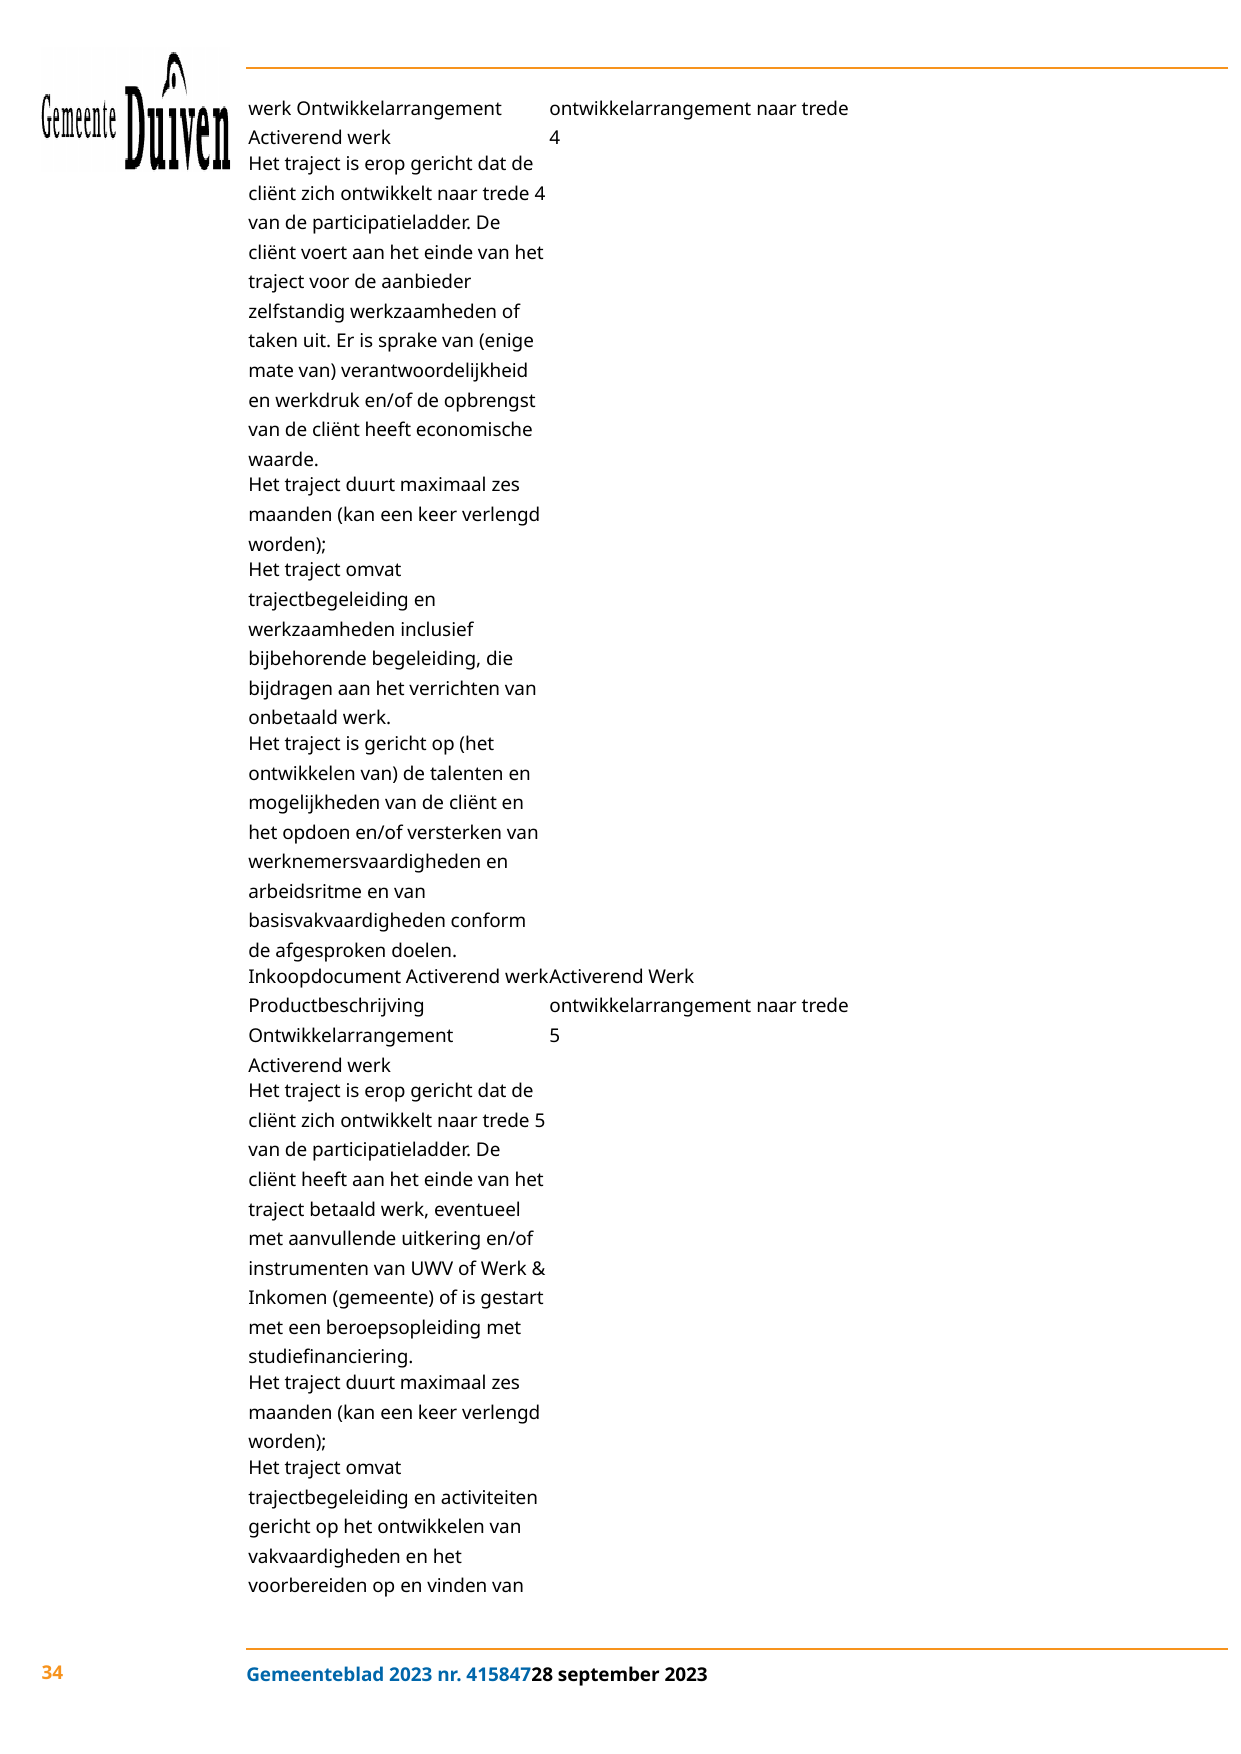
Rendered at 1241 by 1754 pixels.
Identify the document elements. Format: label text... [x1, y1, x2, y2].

table_cell [850, 1078, 1152, 1369]
table_cell [549, 1078, 850, 1369]
table_cell Inkoopdocument Activerend werk Productbeschrijving Ontwikkelarrangement Activerend werk [248, 963, 549, 1077]
table_cell Het traject is erop gericht dat de cliënt zich ontwikkelt naar trede 5 van de participatieladder. De cliënt heeft aan het einde van het traject betaald werk, eventueel met aanvullende uitkering en/of instrumenten van UWV of Werk & Inkomen (gemeente) of is gestart met een beroepsopleiding met studiefinanciering. [248, 1078, 549, 1369]
table_cell [850, 730, 1152, 963]
picture [41, 47, 231, 172]
table_cell [549, 1454, 850, 1598]
table_cell [850, 472, 1152, 557]
table_cell ontwikkelarrangement naar trede 4 [549, 95, 850, 150]
table_cell Het traject omvat trajectbegeleiding en activiteiten gericht op het ontwikkelen van vakvaardigheden en het voorbereiden op en vinden van [248, 1454, 549, 1598]
table_cell [549, 472, 850, 557]
table_cell werk Ontwikkelarrangement Activerend werk [248, 95, 549, 150]
table_cell [850, 150, 1152, 472]
table_cell [850, 557, 1152, 730]
table_cell Het traject omvat trajectbegeleiding en werkzaamheden inclusief bijbehorende begeleiding, die bijdragen aan het verrichten van onbetaald werk. [248, 557, 549, 730]
table_cell Activerend Werk ontwikkelarrangement naar trede 5 [549, 963, 850, 1077]
table_cell [850, 1370, 1152, 1454]
table_cell Het traject duurt maximaal zes maanden (kan een keer verlengd worden); [248, 1370, 549, 1454]
table_cell [850, 95, 1152, 150]
table_cell [850, 963, 1152, 1077]
table_cell Het traject is gericht op (het ontwikkelen van) de talenten en mogelijkheden van de cliënt en het opdoen en/of versterken van werknemersvaardigheden en arbeidsritme en van basisvakvaardigheden conform de afgesproken doelen. [248, 730, 549, 963]
table_cell [549, 1370, 850, 1454]
table_cell [549, 557, 850, 730]
table_cell [549, 150, 850, 472]
table_cell Het traject is erop gericht dat de cliënt zich ontwikkelt naar trede 4 van de participatieladder. De cliënt voert aan het einde van het traject voor de aanbieder zelfstandig werkzaamheden of taken uit. Er is sprake van (enige mate van) verantwoordelijkheid en werkdruk en/of de opbrengst van de cliënt heeft economische waarde. [248, 150, 549, 472]
table_cell [850, 1454, 1152, 1598]
table_cell Het traject duurt maximaal zes maanden (kan een keer verlengd worden); [248, 472, 549, 557]
table_cell [549, 730, 850, 963]
